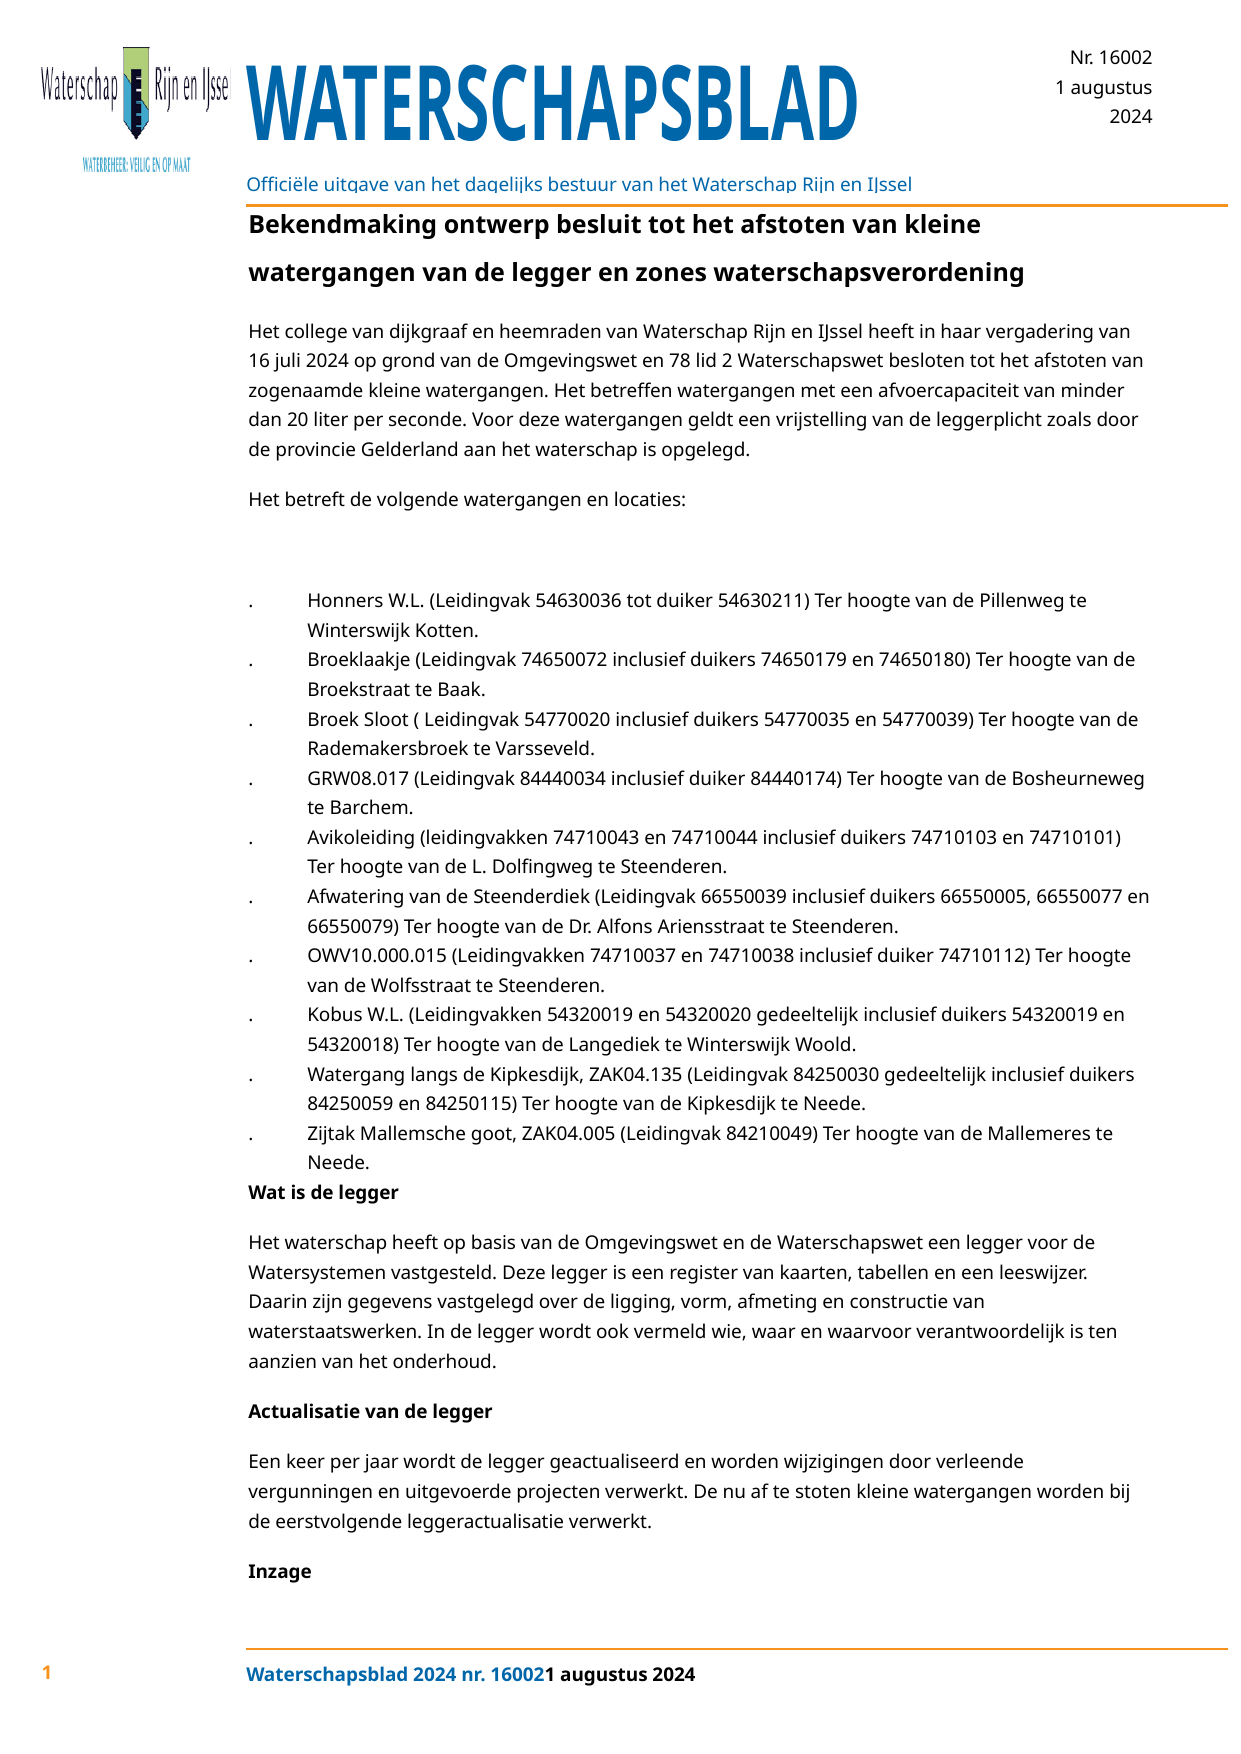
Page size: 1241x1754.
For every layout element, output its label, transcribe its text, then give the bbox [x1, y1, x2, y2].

list Honners W.L. (Leidingvak 54630036 tot duiker 54630211) Ter hoogte van de Pillenweg te Winterswijk Kotten. [248, 587, 1152, 643]
list Broeklaakje (Leidingvak 74650072 inclusief duikers 74650179 en 74650180) Ter hoogte van de Broekstraat te Baak. [248, 647, 1152, 702]
list Watergang langs de Kipkesdijk, ZAK04.135 (Leidingvak 84250030 gedeeltelijk inclusief duikers 84250059 en 84250115) Ter hoogte van de Kipkesdijk te Neede. [248, 1061, 1152, 1116]
text Wat is de legger [248, 1179, 1152, 1205]
text Het college van dijkgraaf en heemraden van Waterschap Rijn en IJssel heeft in haar vergadering van 16 juli 2024 op grond van de Omgevingswet en 78 lid 2 Waterschapswet besloten tot het afstoten van zogenaamde kleine watergangen. Het betreffen watergangen met een afvoercapaciteit van minder dan 20 liter per seconde. Voor deze watergangen geldt een vrijstelling van de leggerplicht zoals door de provincie Gelderland aan het waterschap is opgelegd. [248, 318, 1152, 462]
text Het waterschap heeft op basis van de Omgevingswet en de Waterschapswet een legger voor de Watersystemen vastgesteld. Deze legger is een register van kaarten, tabellen en een leeswijzer. Daarin zijn gegevens vastgelegd over de ligging, vorm, afmeting en constructie van waterstaatswerken. In de legger wordt ook vermeld wie, waar en waarvoor verantwoordelijk is ten aanzien van het onderhoud. [248, 1229, 1152, 1374]
list OWV10.000.015 (Leidingvakken 74710037 en 74710038 inclusief duiker 74710112) Ter hoogte van de Wolfsstraat te Steenderen. [248, 942, 1152, 998]
text Het betreft de volgende watergangen en locaties: [248, 487, 1152, 512]
text Actualisatie van de legger [248, 1398, 1152, 1424]
text Inzage [248, 1558, 1152, 1584]
list Broek Sloot ( Leidingvak 54770020 inclusief duikers 54770035 en 54770039) Ter hoogte van de Rademakersbroek te Varsseveld. [248, 706, 1152, 761]
text Een keer per jaar wordt de legger geactualiseerd en worden wijzigingen door verleende vergunningen en uitgevoerde projecten verwerkt. De nu af te stoten kleine watergangen worden bij de eerstvolgende leggeractualisatie verwerkt. [248, 1449, 1152, 1534]
list Avikoleiding (leidingvakken 74710043 en 74710044 inclusief duikers 74710103 en 74710101) Ter hoogte van de L. Dolfingweg te Steenderen. [248, 824, 1152, 879]
list Kobus W.L. (Leidingvakken 54320019 en 54320020 gedeeltelijk inclusief duikers 54320019 en 54320018) Ter hoogte van de Langediek te Winterswijk Woold. [248, 1002, 1152, 1057]
list Afwatering van de Steenderdiek (Leidingvak 66550039 inclusief duikers 66550005, 66550077 en 66550079) Ter hoogte van de Dr. Alfons Ariensstraat te Steenderen. [248, 883, 1152, 939]
list GRW08.017 (Leidingvak 84440034 inclusief duiker 84440174) Ter hoogte van de Bosheurneweg te Barchem. [248, 765, 1152, 820]
list Zijtak Mallemsche goot, ZAK04.005 (Leidingvak 84210049) Ter hoogte van de Mallemeres te Neede. [248, 1120, 1152, 1175]
text Bekendmaking ontwerp besluit tot het afstoten van kleine watergangen van de legger en zones waterschapsverordening [248, 207, 1152, 288]
picture [41, 47, 231, 172]
